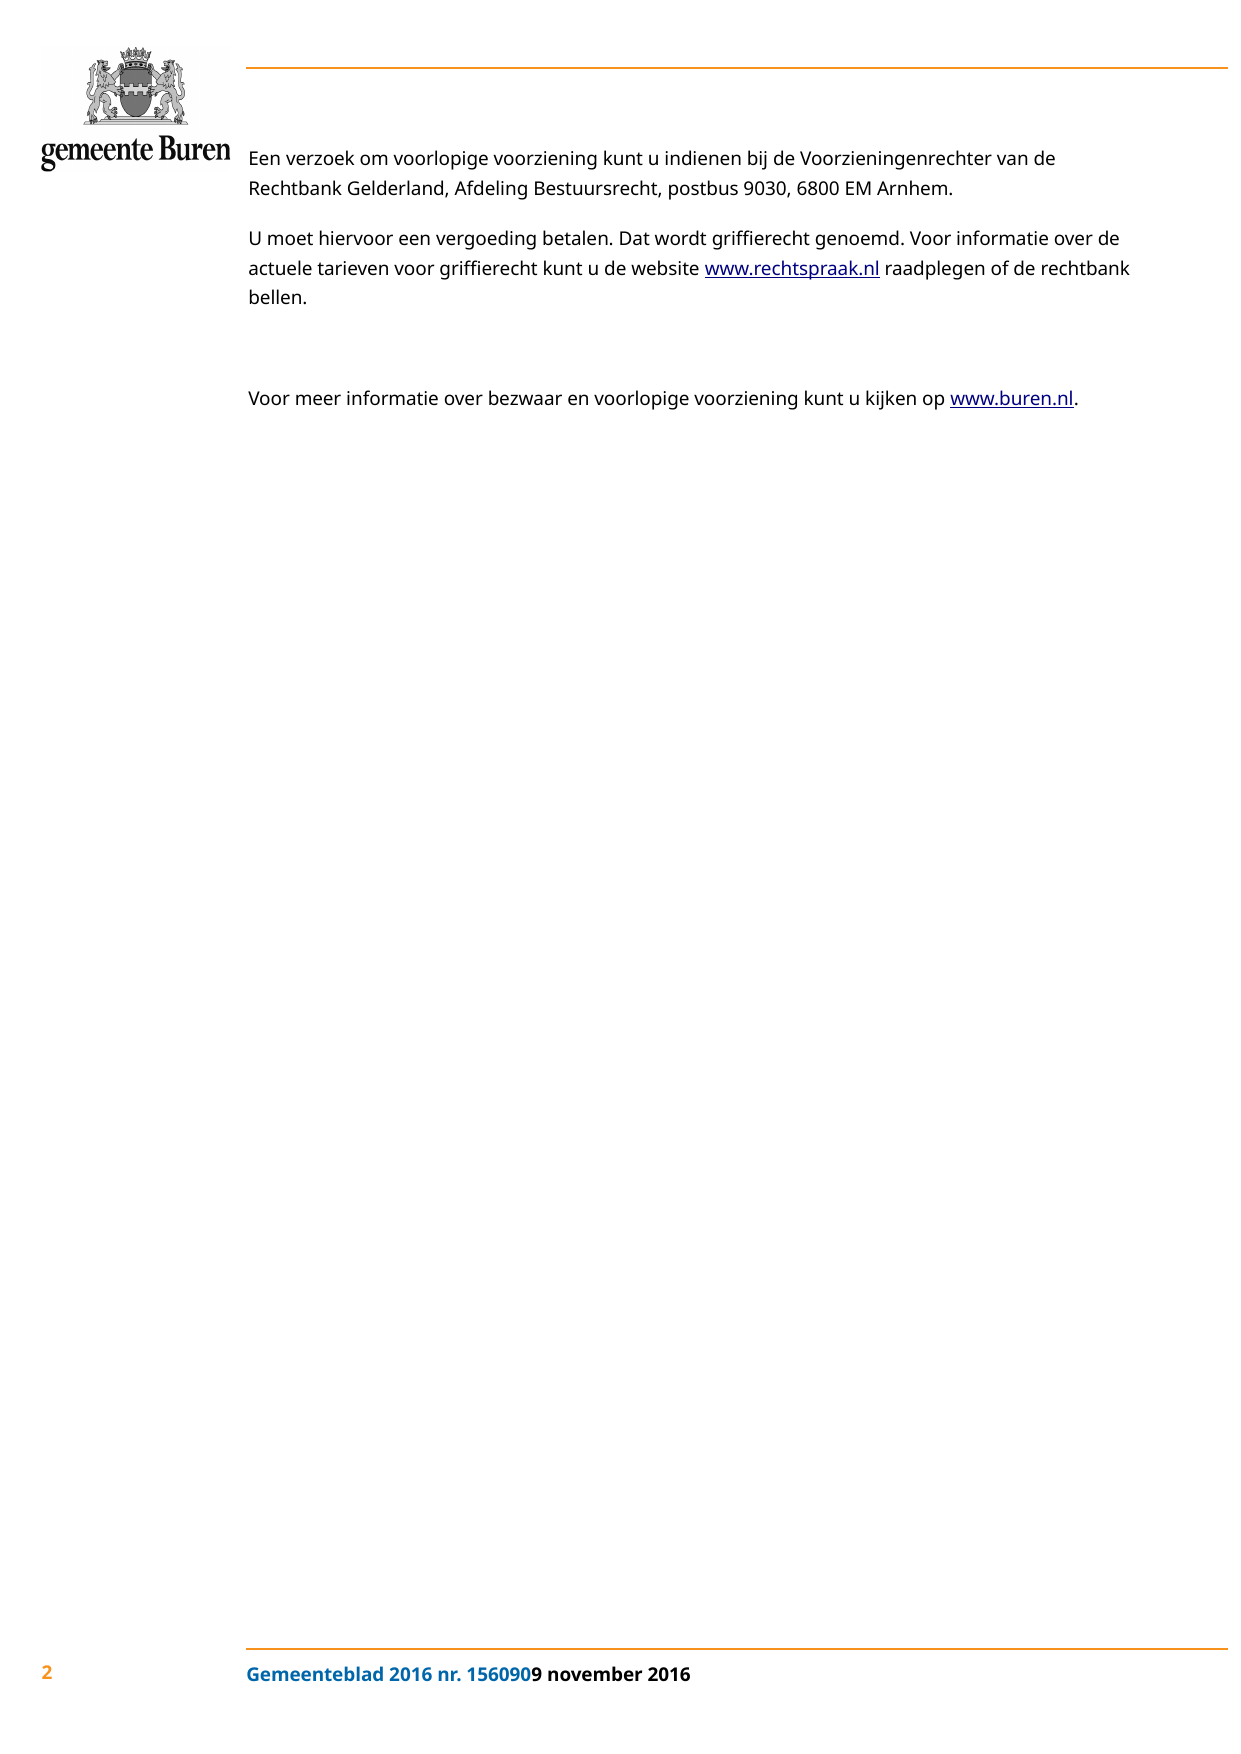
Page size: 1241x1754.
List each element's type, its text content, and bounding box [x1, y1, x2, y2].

text Een verzoek om voorlopige voorziening kunt u indienen bij de Voorzieningenrechter van de Rechtbank Gelderland, Afdeling Bestuursrecht, postbus 9030, 6800 EM Arnhem. [248, 145, 1152, 201]
text U moet hiervoor een vergoeding betalen. Dat wordt griffierecht genoemd. Voor informatie over de actuele tarieven voor griffierecht kunt u de website www.rechtspraak.nl raadplegen of de rechtbank bellen. [248, 225, 1152, 310]
picture [41, 47, 231, 172]
text Voor meer informatie over bezwaar en voorlopige voorziening kunt u kijken op www.buren.nl. [248, 385, 1152, 411]
